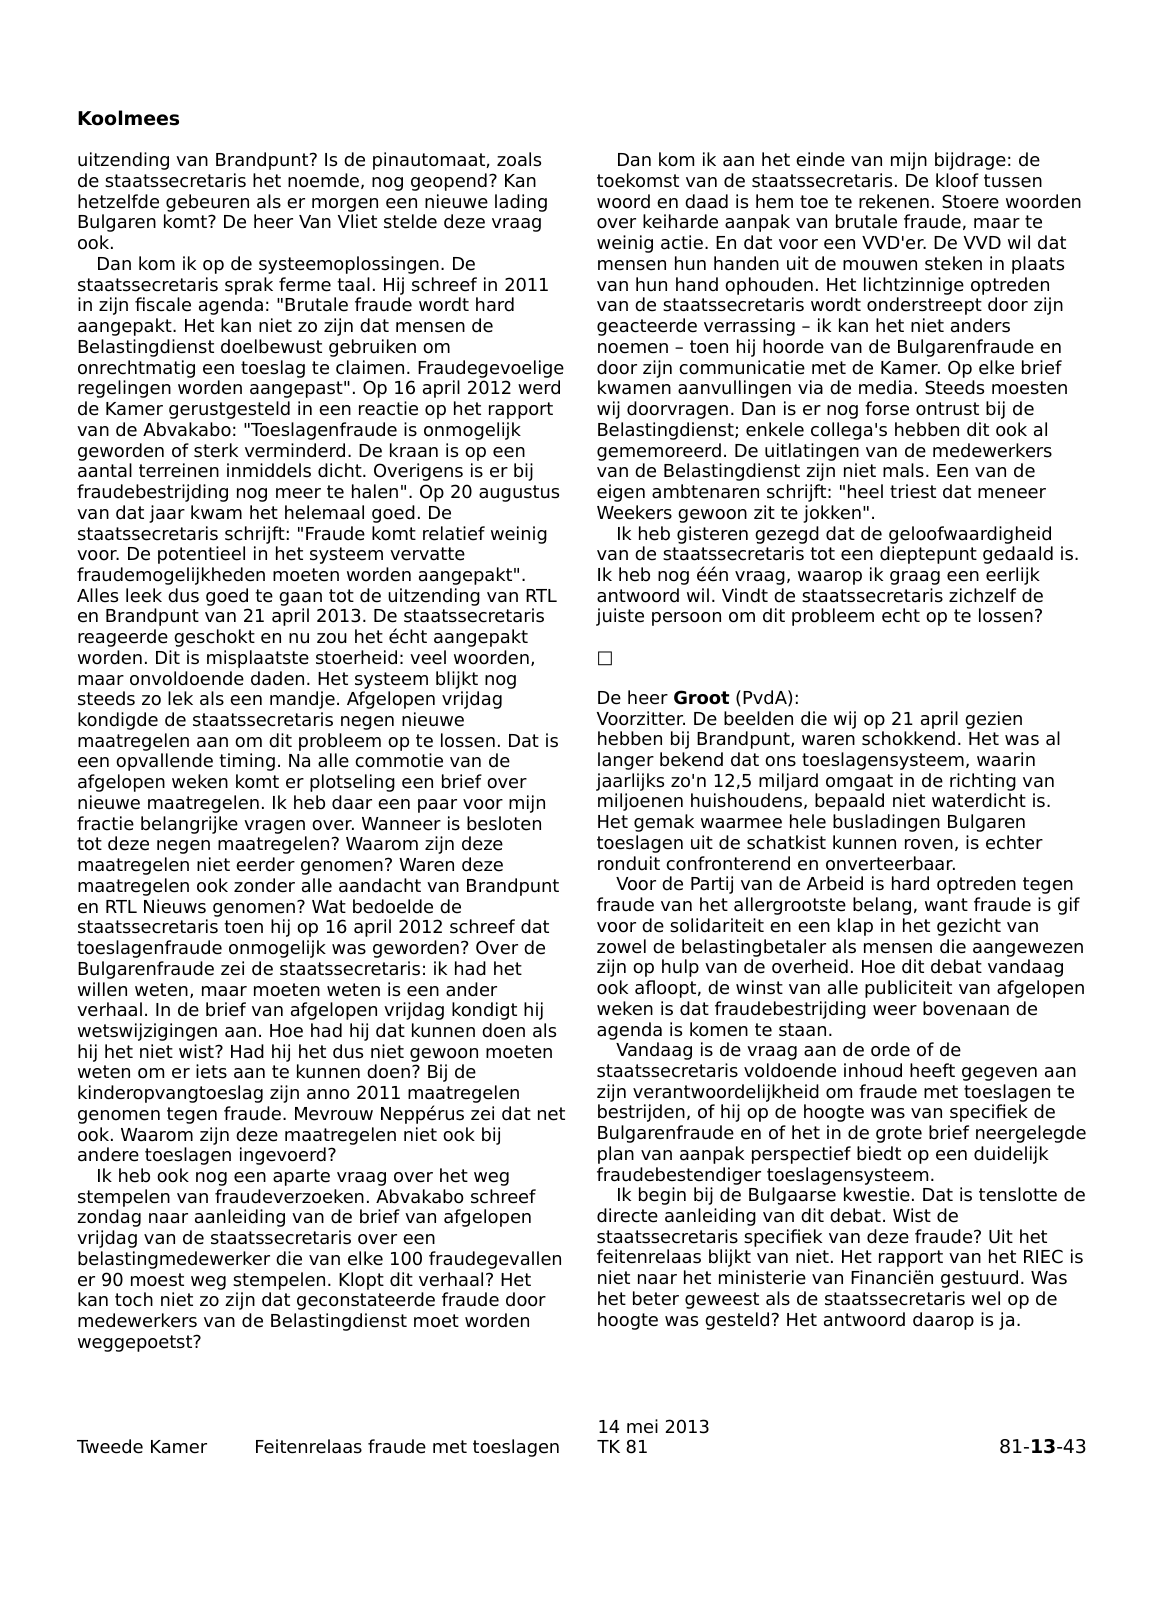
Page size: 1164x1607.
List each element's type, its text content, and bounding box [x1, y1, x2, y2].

text □ [596, 647, 1087, 668]
text Voor de Partij van de Arbeid is hard optreden tegen fraude van het allergrootste belang, want fraude is gif voor de solidariteit en een klap in het gezicht van zowel de belastingbetaler als mensen die aangewezen zijn op hulp van de overheid. Hoe dit debat vandaag ook afloopt, de winst van alle publiciteit van afgelopen weken is dat fraudebestrijding weer bovenaan de agenda is komen te staan. [596, 874, 1087, 1040]
text Ik heb gisteren gezegd dat de geloofwaardigheid van de staatssecretaris tot een dieptepunt gedaald is. Ik heb nog één vraag, waarop ik graag een eerlijk antwoord wil. Vindt de staatssecretaris zichzelf de juiste persoon om dit probleem echt op te lossen? [596, 523, 1087, 627]
text De heer Groot (PvdA): [596, 688, 1087, 708]
text Dan kom ik op de systeemoplossingen. De staatssecretaris sprak ferme taal. Hij schreef in 2011 in zijn fiscale agenda: "Brutale fraude wordt hard aangepakt. Het kan niet zo zijn dat mensen de Belastingdienst doelbewust gebruiken om onrechtmatig een toeslag te claimen. Fraudegevoelige regelingen worden aangepast". Op 16 april 2012 werd de Kamer gerustgesteld in een reactie op het rapport van de Abvakabo: "Toeslagenfraude is onmogelijk geworden of sterk verminderd. De kraan is op een aantal terreinen inmiddels dicht. Overigens is er bij fraudebestrijding nog meer te halen". Op 20 augustus van dat jaar kwam het helemaal goed. De staatssecretaris schrijft: "Fraude komt relatief weinig voor. De potentieel in het systeem vervatte fraudemogelijkheden moeten worden aangepakt". Alles leek dus goed te gaan tot de uitzending van RTL en Brandpunt van 21 april 2013. De staatssecretaris reageerde geschokt en nu zou het écht aangepakt worden. Dit is misplaatste stoerheid: veel woorden, maar onvoldoende daden. Het systeem blijkt nog steeds zo lek als een mandje. Afgelopen vrijdag kondigde de staatssecretaris negen nieuwe maatregelen aan om dit probleem op te lossen. Dat is een opvallende timing. Na alle commotie van de afgelopen weken komt er plotseling een brief over nieuwe maatregelen. Ik heb daar een paar voor mijn fractie belangrijke vragen over. Wanneer is besloten tot deze negen maatregelen? Waarom zijn deze maatregelen niet eerder genomen? Waren deze maatregelen ook zonder alle aandacht van Brandpunt en RTL Nieuws genomen? Wat bedoelde de staatssecretaris toen hij op 16 april 2012 schreef dat toeslagenfraude onmogelijk was geworden? Over de Bulgarenfraude zei de staatssecretaris: ik had het willen weten, maar moeten weten is een ander verhaal. In de brief van afgelopen vrijdag kondigt hij wetswijzigingen aan. Hoe had hij dat kunnen doen als hij het niet wist? Had hij het dus niet gewoon moeten weten om er iets aan te kunnen doen? Bij de kinderopvangtoeslag zijn anno 2011 maatregelen genomen tegen fraude. Mevrouw Neppérus zei dat net ook. Waarom zijn deze maatregelen niet ook bij andere toeslagen ingevoerd? [77, 254, 567, 1166]
text Ik heb ook nog een aparte vraag over het weg stempelen van fraudeverzoeken. Abvakabo schreef zondag naar aanleiding van de brief van afgelopen vrijdag van de staatssecretaris over een belastingmedewerker die van elke 100 fraudegevallen er 90 moest weg stempelen. Klopt dit verhaal? Het kan toch niet zo zijn dat geconstateerde fraude door medewerkers van de Belastingdienst moet worden weggepoetst? [77, 1166, 567, 1352]
text Dan kom ik aan het einde van mijn bijdrage: de toekomst van de staatssecretaris. De kloof tussen woord en daad is hem toe te rekenen. Stoere woorden over keiharde aanpak van brutale fraude, maar te weinig actie. En dat voor een VVD'er. De VVD wil dat mensen hun handen uit de mouwen steken in plaats van hun hand ophouden. Het lichtzinnige optreden van de staatssecretaris wordt onderstreept door zijn geacteerde verrassing – ik kan het niet anders noemen – toen hij hoorde van de Bulgarenfraude en door zijn communicatie met de Kamer. Op elke brief kwamen aanvullingen via de media. Steeds moesten wij doorvragen. Dan is er nog forse ontrust bij de Belastingdienst; enkele collega's hebben dit ook al gememoreerd. De uitlatingen van de medewerkers van de Belastingdienst zijn niet mals. Een van de eigen ambtenaren schrijft: "heel triest dat meneer Weekers gewoon zit te jokken". [596, 150, 1087, 523]
text Vandaag is de vraag aan de orde of de staatssecretaris voldoende inhoud heeft gegeven aan zijn verantwoordelijkheid om fraude met toeslagen te bestrijden, of hij op de hoogte was van specifiek de Bulgarenfraude en of het in de grote brief neergelegde plan van aanpak perspectief biedt op een duidelijk fraudebestendiger toeslagensysteem. [596, 1040, 1087, 1185]
text Voorzitter. De beelden die wij op 21 april gezien hebben bij Brandpunt, waren schokkend. Het was al langer bekend dat ons toeslagensysteem, waarin jaarlijks zo'n 12,5 miljard omgaat in de richting van miljoenen huishoudens, bepaald niet waterdicht is. Het gemak waarmee hele busladingen Bulgaren toeslagen uit de schatkist kunnen roven, is echter ronduit confronterend en onverteerbaar. [596, 708, 1087, 874]
text uitzending van Brandpunt? Is de pinautomaat, zoals de staatssecretaris het noemde, nog geopend? Kan hetzelfde gebeuren als er morgen een nieuwe lading Bulgaren komt? De heer Van Vliet stelde deze vraag ook. [77, 150, 567, 254]
text Ik begin bij de Bulgaarse kwestie. Dat is tenslotte de directe aanleiding van dit debat. Wist de staatssecretaris specifiek van deze fraude? Uit het feitenrelaas blijkt van niet. Het rapport van het RIEC is niet naar het ministerie van Financiën gestuurd. Was het beter geweest als de staatssecretaris wel op de hoogte was gesteld? Het antwoord daarop is ja. [596, 1185, 1087, 1330]
